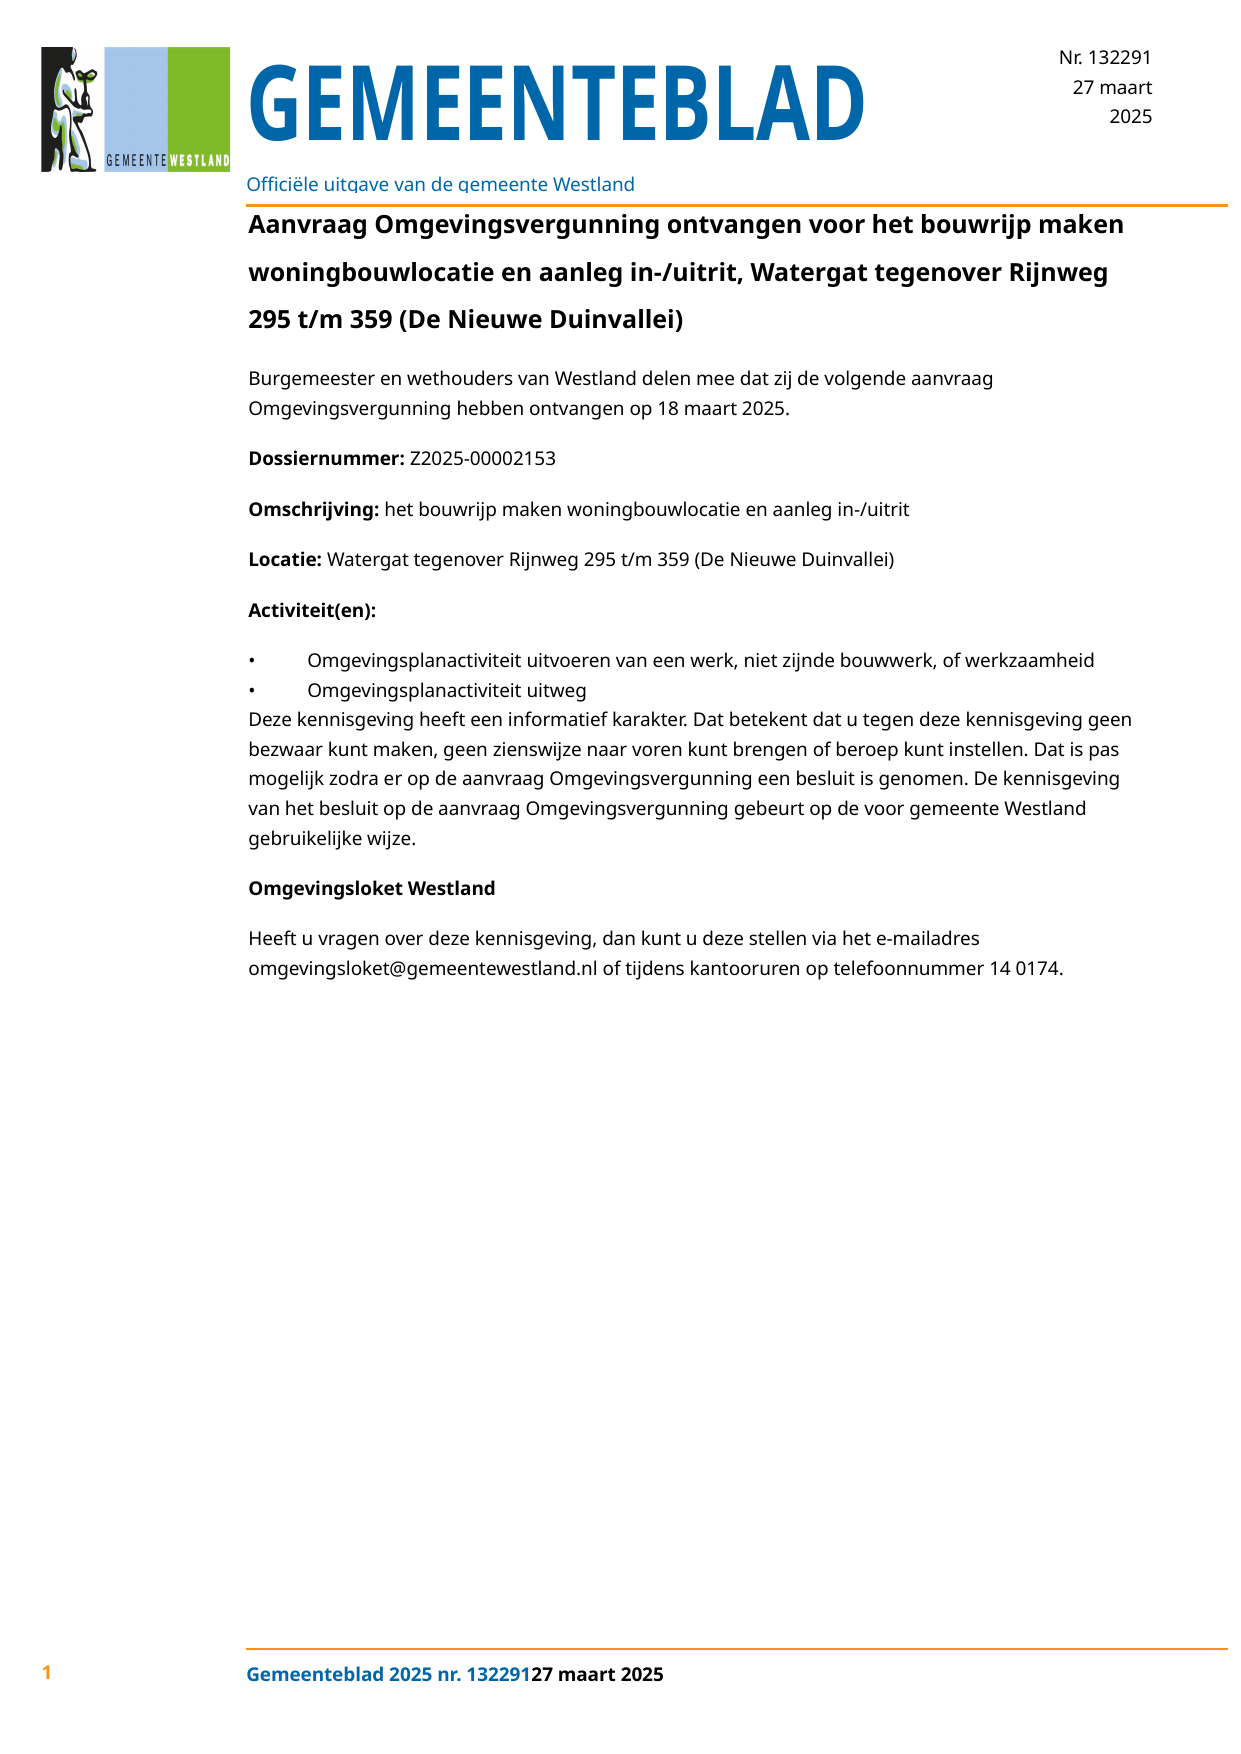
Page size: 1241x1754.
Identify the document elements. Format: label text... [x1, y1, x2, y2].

text Dossiernummer: Z2025-00002153 [248, 446, 1152, 471]
text Locatie: Watergat tegenover Rijnweg 295 t/m 359 (De Nieuwe Duinvallei) [248, 546, 1152, 572]
list Omgevingsplanactiviteit uitweg [248, 677, 1152, 702]
text Activiteit(en): [248, 597, 1152, 622]
text Aanvraag Omgevingsvergunning ontvangen voor het bouwrijp maken woningbouwlocatie en aanleg in-/uitrit, Watergat tegenover Rijnweg 295 t/m 359 (De Nieuwe Duinvallei) [248, 207, 1152, 336]
text Omgevingsloket Westland [248, 875, 1152, 901]
text Heeft u vragen over deze kennisgeving, dan kunt u deze stellen via het e-mailadres omgevingsloket@gemeentewestland.nl of tijdens kantooruren op telefoonnummer 14 0174. [248, 926, 1152, 981]
text Omschrijving: het bouwrijp maken woningbouwlocatie en aanleg in-/uitrit [248, 496, 1152, 522]
picture [41, 47, 231, 172]
list Omgevingsplanactiviteit uitvoeren van een werk, niet zijnde bouwwerk, of werkzaamheid [248, 647, 1152, 673]
text Deze kennisgeving heeft een informatief karakter. Dat betekent dat u tegen deze kennisgeving geen bezwaar kunt maken, geen zienswijze naar voren kunt brengen of beroep kunt instellen. Dat is pas mogelijk zodra er op de aanvraag Omgevingsvergunning een besluit is genomen. De kennisgeving van het besluit op de aanvraag Omgevingsvergunning gebeurt op de voor gemeente Westland gebruikelijke wijze. [248, 706, 1152, 850]
text Burgemeester en wethouders van Westland delen mee dat zij de volgende aanvraag Omgevingsvergunning hebben ontvangen op 18 maart 2025. [248, 366, 1152, 421]
